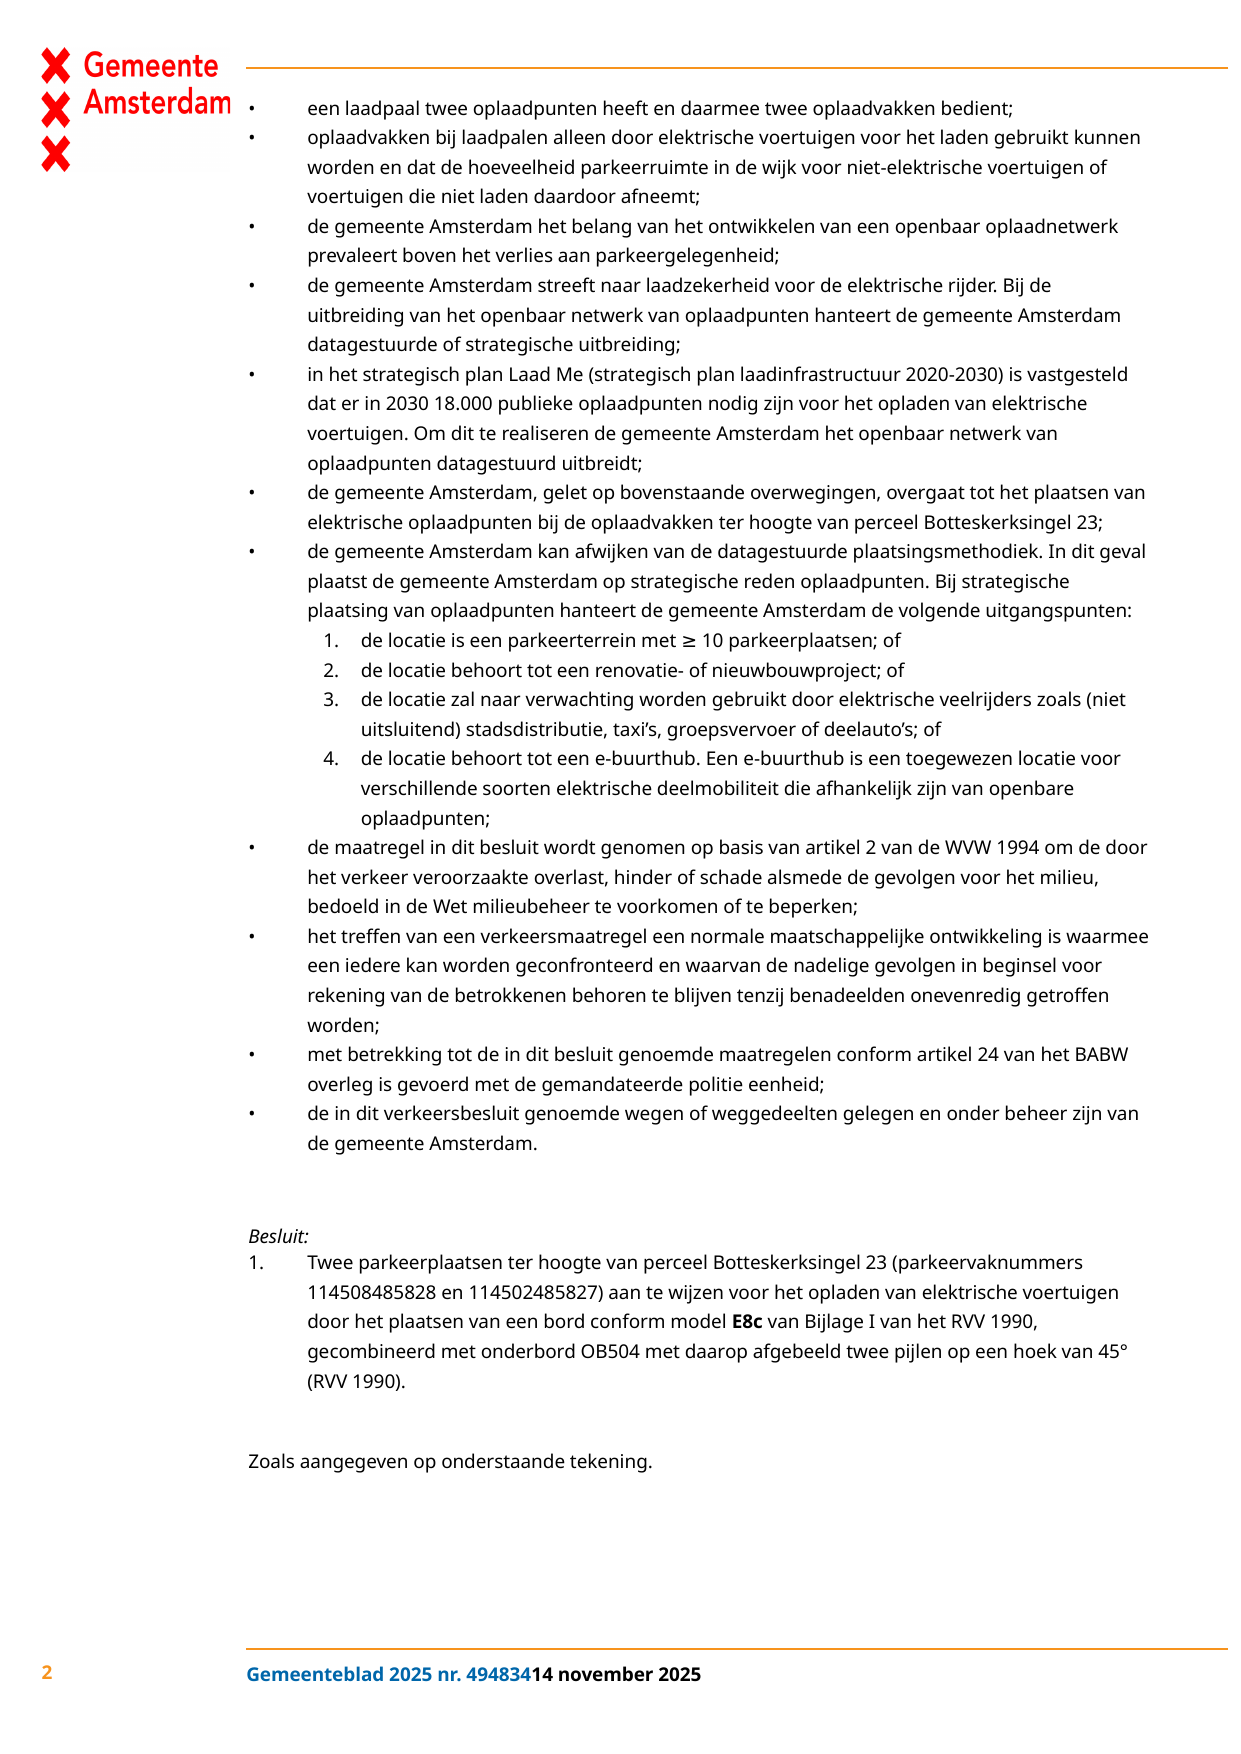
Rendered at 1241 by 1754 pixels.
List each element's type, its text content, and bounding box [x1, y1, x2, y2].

list het treffen van een verkeersmaatregel een normale maatschappelijke ontwikkeling is waarmee een iedere kan worden geconfronteerd en waarvan de nadelige gevolgen in beginsel voor rekening van de betrokkenen behoren te blijven tenzij benadeelden onevenredig getroffen worden; [248, 923, 1152, 1038]
list de locatie zal naar verwachting worden gebruikt door elektrische veelrijders zoals (niet uitsluitend) stadsdistributie, taxi’s, groepsvervoer of deelauto’s; of [323, 686, 1152, 742]
list met betrekking tot de in dit besluit genoemde maatregelen conform artikel 24 van het BABW overleg is gevoerd met de gemandateerde politie eenheid; [248, 1041, 1152, 1097]
list de locatie behoort tot een renovatie- of nieuwbouwproject; of [323, 657, 1152, 683]
list de locatie is een parkeerterrein met ≥ 10 parkeerplaatsen; of [323, 627, 1152, 653]
list de in dit verkeersbesluit genoemde wegen of weggedeelten gelegen en onder beheer zijn van de gemeente Amsterdam. [248, 1101, 1152, 1156]
list de maatregel in dit besluit wordt genomen op basis van artikel 2 van de WVW 1994 om de door het verkeer veroorzaakte overlast, hinder of schade alsmede de gevolgen voor het milieu, bedoeld in de Wet milieubeheer te voorkomen of te beperken; [248, 834, 1152, 919]
list de gemeente Amsterdam kan afwijken van de datagestuurde plaatsingsmethodiek. In dit geval plaatst de gemeente Amsterdam op strategische reden oplaadpunten. Bij strategische plaatsing van oplaadpunten hanteert de gemeente Amsterdam de volgende uitgangspunten: [248, 538, 1152, 623]
list Twee parkeerplaatsen ter hoogte van perceel Botteskerksingel 23 (parkeervaknummers 114508485828 en 114502485827) aan te wijzen voor het opladen van elektrische voertuigen door het plaatsen van een bord conform model E8c van Bijlage I van het RVV 1990, gecombineerd met onderbord OB504 met daarop afgebeeld twee pijlen op een hoek van 45° (RVV 1990). [248, 1249, 1152, 1393]
list de gemeente Amsterdam het belang van het ontwikkelen van een openbaar oplaadnetwerk prevaleert boven het verlies aan parkeergelegenheid; [248, 213, 1152, 268]
list de gemeente Amsterdam, gelet op bovenstaande overwegingen, overgaat tot het plaatsen van elektrische oplaadpunten bij de oplaadvakken ter hoogte van perceel Botteskerksingel 23; [248, 479, 1152, 535]
list in het strategisch plan Laad Me (strategisch plan laadinfrastructuur 2020-2030) is vastgesteld dat er in 2030 18.000 publieke oplaadpunten nodig zijn voor het opladen van elektrische voertuigen. Om dit te realiseren de gemeente Amsterdam het openbaar netwerk van oplaadpunten datagestuurd uitbreidt; [248, 361, 1152, 476]
picture [41, 47, 231, 172]
list een laadpaal twee oplaadpunten heeft en daarmee twee oplaadvakken bedient; [248, 95, 1152, 121]
list oplaadvakken bij laadpalen alleen door elektrische voertuigen voor het laden gebruikt kunnen worden en dat de hoeveelheid parkeerruimte in de wijk voor niet-elektrische voertuigen of voertuigen die niet laden daardoor afneemt; [248, 124, 1152, 209]
text Zoals aangegeven op onderstaande tekening. [248, 1448, 1152, 1473]
text Besluit: [248, 1224, 1152, 1249]
list de gemeente Amsterdam streeft naar laadzekerheid voor de elektrische rijder. Bij de uitbreiding van het openbaar netwerk van oplaadpunten hanteert de gemeente Amsterdam datagestuurde of strategische uitbreiding; [248, 272, 1152, 357]
list de locatie behoort tot een e-buurthub. Een e-buurthub is een toegewezen locatie voor verschillende soorten elektrische deelmobiliteit die afhankelijk zijn van openbare oplaadpunten; [323, 746, 1152, 831]
